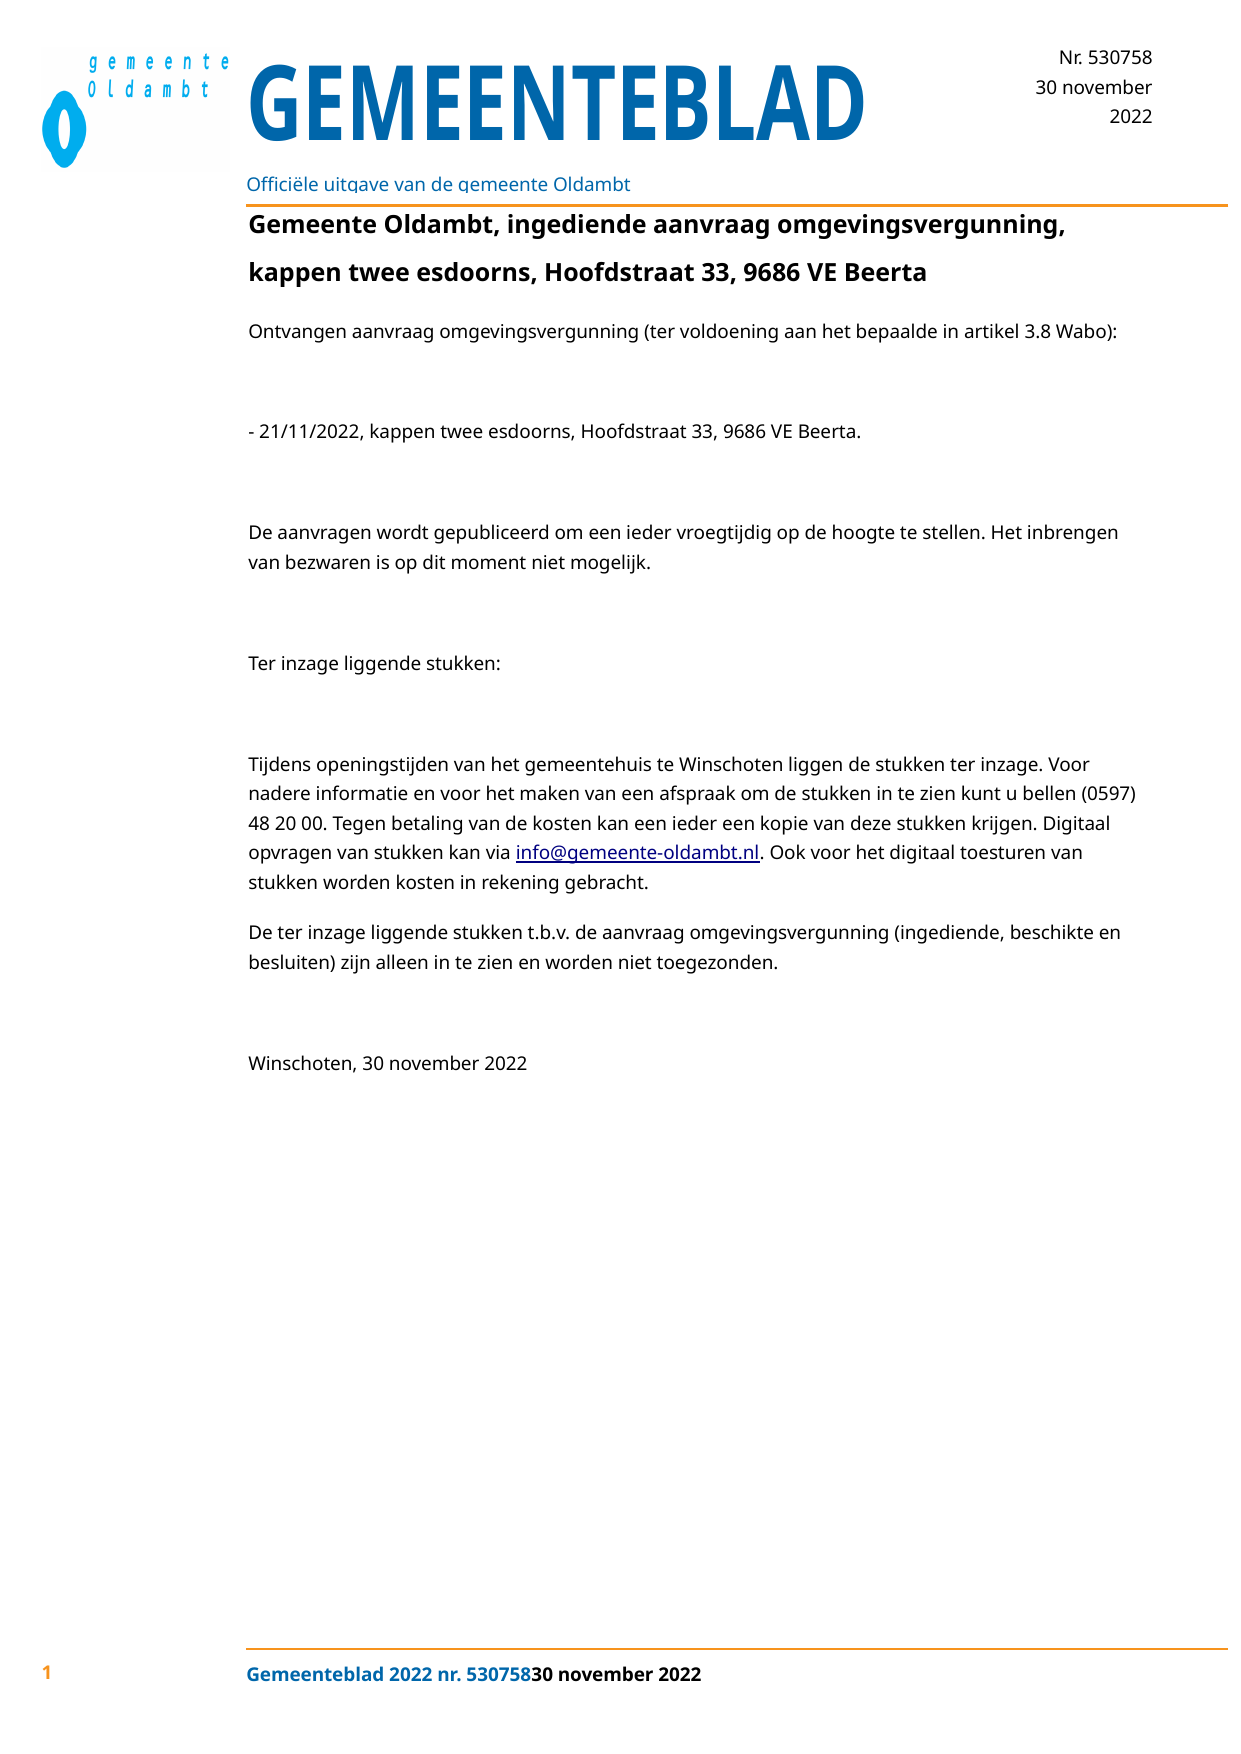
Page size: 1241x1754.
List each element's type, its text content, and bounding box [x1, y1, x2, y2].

text Winschoten, 30 november 2022 [248, 1050, 1152, 1076]
picture [41, 47, 231, 172]
text De ter inzage liggende stukken t.b.v. de aanvraag omgevingsvergunning (ingediende, beschikte en besluiten) zijn alleen in te zien en worden niet toegezonden. [248, 919, 1152, 975]
text Ontvangen aanvraag omgevingsvergunning (ter voldoening aan het bepaalde in artikel 3.8 Wabo): [248, 318, 1152, 344]
text Ter inzage liggende stukken: [248, 650, 1152, 676]
text De aanvragen wordt gepubliceerd om een ieder vroegtijdig op de hoogte te stellen. Het inbrengen van bezwaren is op dit moment niet mogelijk. [248, 519, 1152, 575]
text - 21/11/2022, kappen twee esdoorns, Hoofdstraat 33, 9686 VE Beerta. [248, 419, 1152, 444]
text Tijdens openingstijden van het gemeentehuis te Winschoten liggen de stukken ter inzage. Voor nadere informatie en voor het maken van een afspraak om de stukken in te zien kunt u bellen (0597) 48 20 00. Tegen betaling van de kosten kan een ieder een kopie van deze stukken krijgen. Digitaal opvragen van stukken kan via info@gemeente-oldambt.nl. Ook voor het digitaal toesturen van stukken worden kosten in rekening gebracht. [248, 751, 1152, 895]
text Gemeente Oldambt, ingediende aanvraag omgevingsvergunning, kappen twee esdoorns, Hoofdstraat 33, 9686 VE Beerta [248, 207, 1152, 288]
